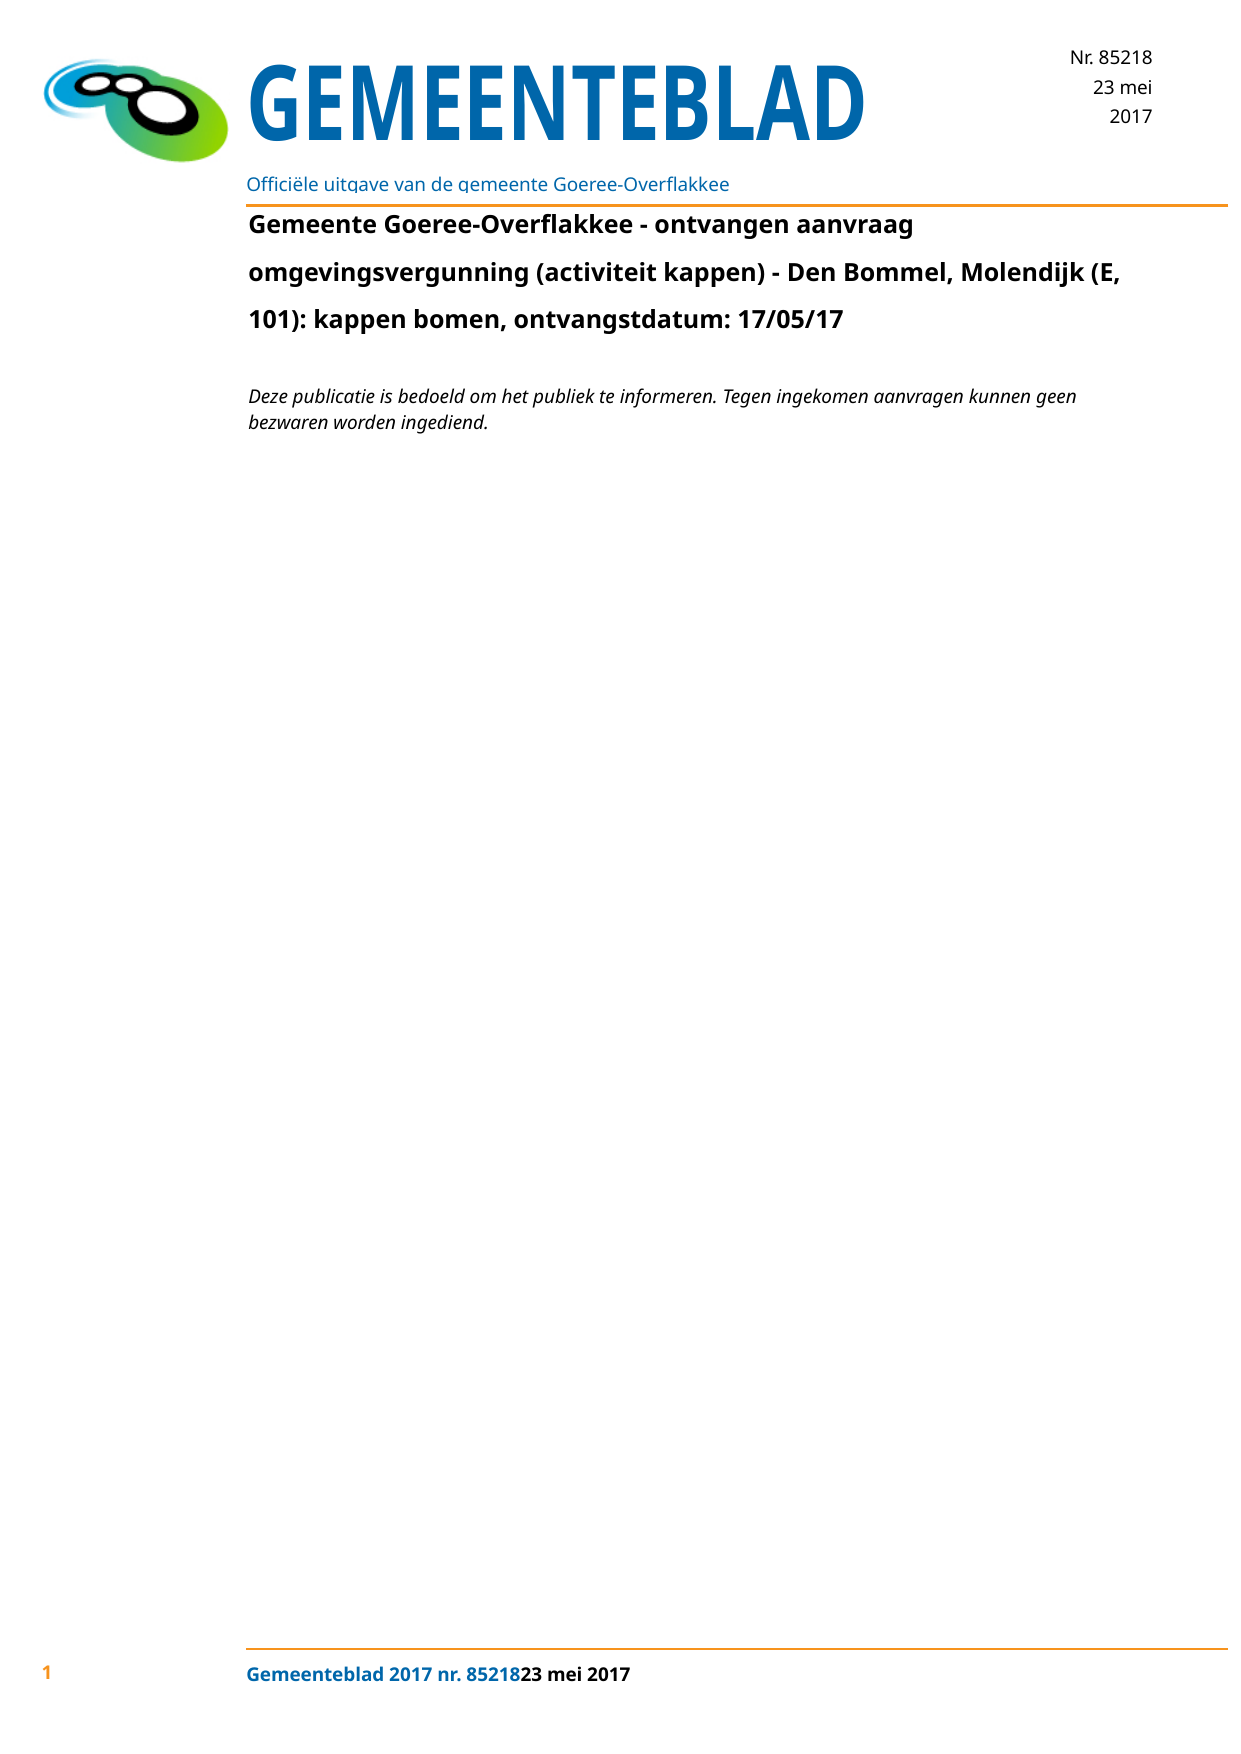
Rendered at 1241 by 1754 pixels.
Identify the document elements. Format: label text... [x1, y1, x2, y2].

picture [41, 47, 231, 172]
text Deze publicatie is bedoeld om het publiek te informeren. Tegen ingekomen aanvragen kunnen geen bezwaren worden ingediend. [248, 384, 1152, 435]
text Gemeente Goeree-Overflakkee - ontvangen aanvraag omgevingsvergunning (activiteit kappen) - Den Bommel, Molendijk (E, 101): kappen bomen, ontvangstdatum: 17/05/17 [248, 207, 1152, 336]
